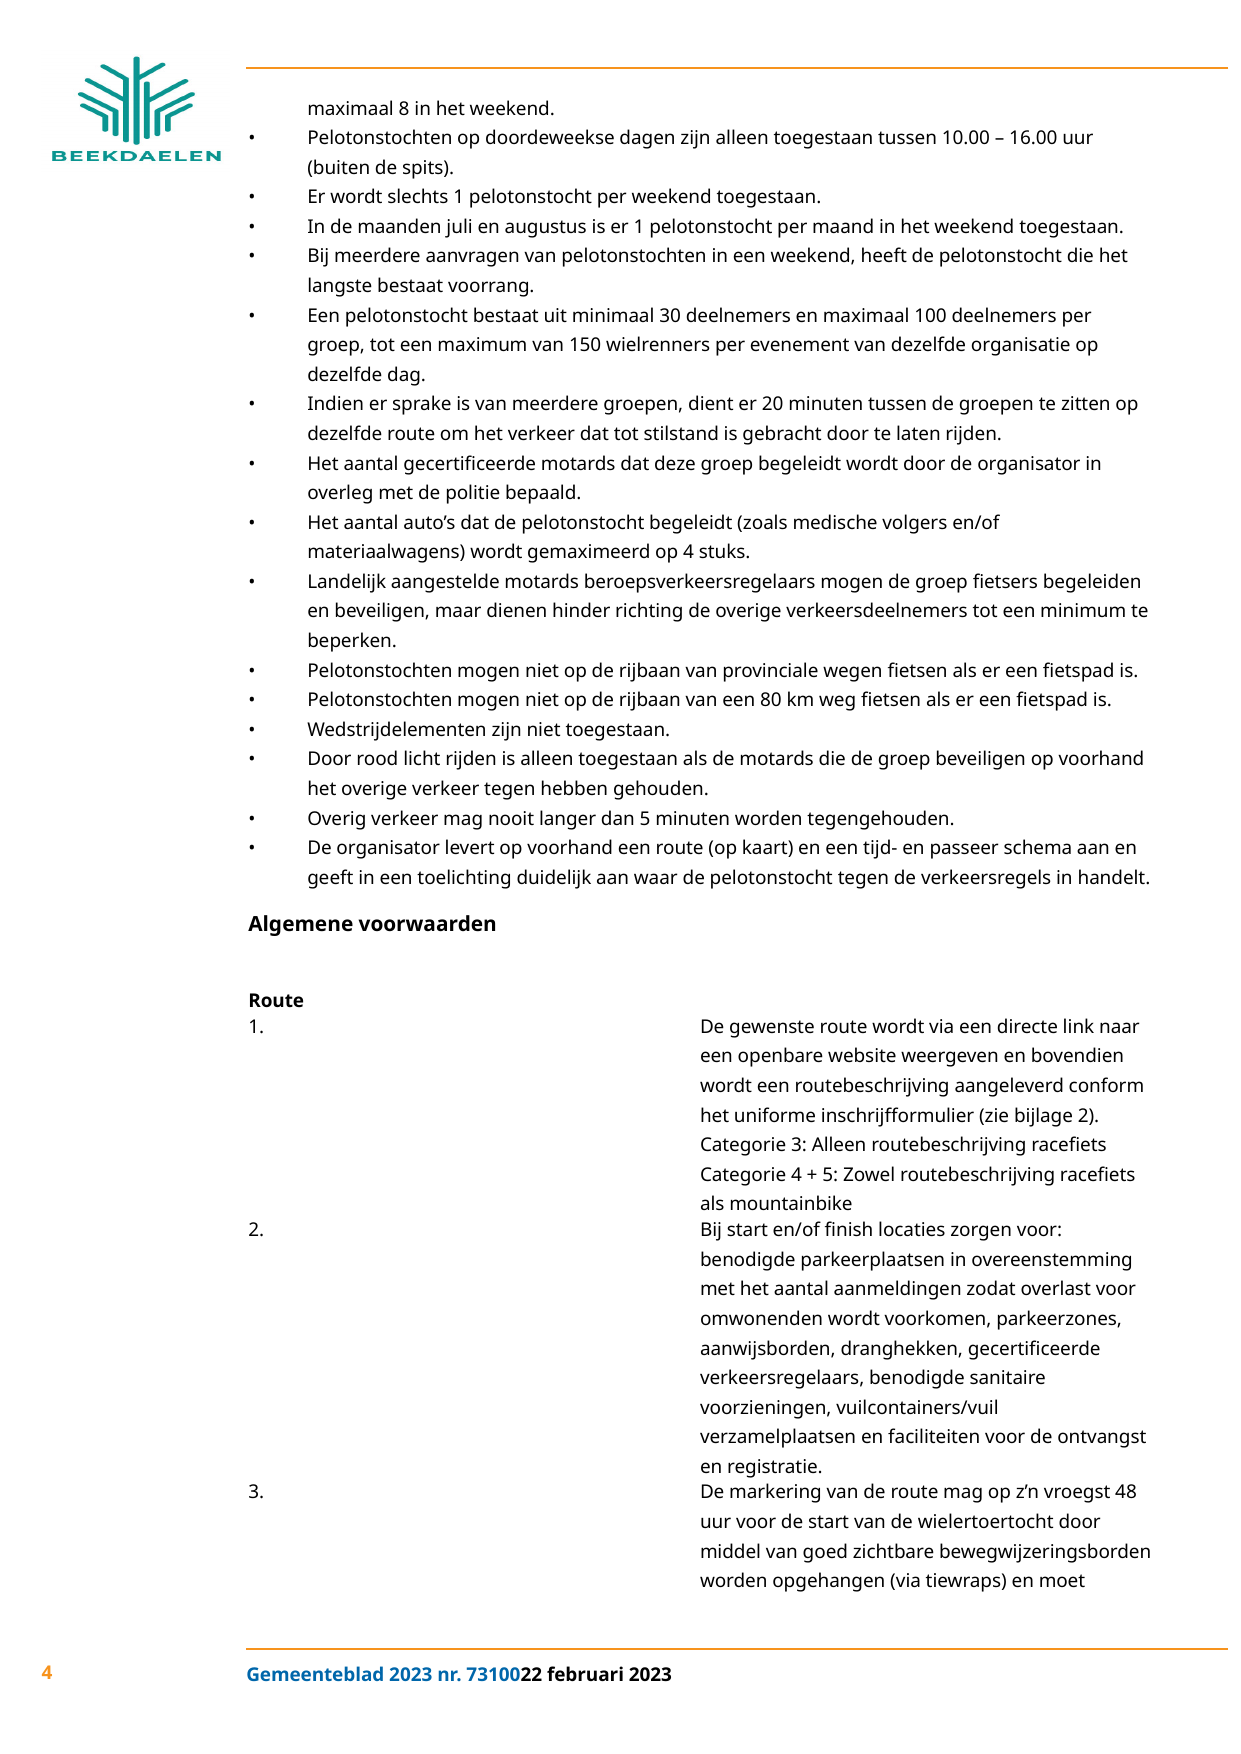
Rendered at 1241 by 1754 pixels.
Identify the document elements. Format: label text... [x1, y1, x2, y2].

list Overig verkeer mag nooit langer dan 5 minuten worden tegengehouden. [248, 805, 1152, 831]
table_cell 3. [248, 1479, 700, 1593]
table_header Route [248, 988, 1152, 1013]
table_cell De gewenste route wordt via een directe link naar een openbare website weergeven en bovendien wordt een routebeschrijving aangeleverd conform het uniforme inschrijfformulier (zie bijlage 2). Categorie 3: Alleen routebeschrijving racefiets Categorie 4 + 5: Zowel routebeschrijving racefiets als mountainbike [700, 1013, 1152, 1216]
list In de maanden juli en augustus is er 1 pelotonstocht per maand in het weekend toegestaan. [248, 213, 1152, 239]
list Wedstrijdelementen zijn niet toegestaan. [248, 716, 1152, 742]
table_cell De markering van de route mag op z’n vroegst 48 uur voor de start van de wielertoertocht door middel van goed zichtbare bewegwijzeringsborden worden opgehangen (via tiewraps) en moet [700, 1479, 1152, 1593]
list Pelotonstochten mogen niet op de rijbaan van een 80 km weg fietsen als er een fietspad is. [248, 686, 1152, 712]
table_cell 1. [248, 1013, 700, 1216]
list Pelotonstochten mogen niet op de rijbaan van provinciale wegen fietsen als er een fietspad is. [248, 657, 1152, 683]
list Het aantal auto’s dat de pelotonstocht begeleidt (zoals medische volgers en/of materiaalwagens) wordt gemaximeerd op 4 stuks. [248, 509, 1152, 564]
list Het aantal gecertificeerde motards dat deze groep begeleidt wordt door de organisator in overleg met de politie bepaald. [248, 450, 1152, 505]
list Indien er sprake is van meerdere groepen, dient er 20 minuten tussen de groepen te zitten op dezelfde route om het verkeer dat tot stilstand is gebracht door te laten rijden. [248, 391, 1152, 446]
picture [41, 47, 231, 172]
list Landelijk aangestelde motards beroepsverkeersregelaars mogen de groep fietsers begeleiden en beveiligen, maar dienen hinder richting de overige verkeersdeelnemers tot een minimum te beperken. [248, 568, 1152, 653]
list maximaal 8 in het weekend. [248, 95, 1152, 121]
list Er wordt slechts 1 pelotonstocht per weekend toegestaan. [248, 183, 1152, 209]
list Bij meerdere aanvragen van pelotonstochten in een weekend, heeft de pelotonstocht die het langste bestaat voorrang. [248, 243, 1152, 298]
table_cell Bij start en/of finish locaties zorgen voor: benodigde parkeerplaatsen in overeenstemming met het aantal aanmeldingen zodat overlast voor omwonenden wordt voorkomen, parkeerzones, aanwijsborden, dranghekken, gecertificeerde verkeersregelaars, benodigde sanitaire voorzieningen, vuilcontainers/vuil verzamelplaatsen en faciliteiten voor de ontvangst en registratie. [700, 1216, 1152, 1479]
list Een pelotonstocht bestaat uit minimaal 30 deelnemers en maximaal 100 deelnemers per groep, tot een maximum van 150 wielrenners per evenement van dezelfde organisatie op dezelfde dag. [248, 302, 1152, 387]
list Door rood licht rijden is alleen toegestaan als de motards die de groep beveiligen op voorhand het overige verkeer tegen hebben gehouden. [248, 746, 1152, 801]
list Pelotonstochten op doordeweekse dagen zijn alleen toegestaan tussen 10.00 – 16.00 uur (buiten de spits). [248, 124, 1152, 180]
list De organisator levert op voorhand een route (op kaart) en een tijd- en passeer schema aan en geeft in een toelichting duidelijk aan waar de pelotonstocht tegen de verkeersregels in handelt. [248, 834, 1152, 890]
text Algemene voorwaarden [248, 909, 1152, 938]
table_cell 2. [248, 1216, 700, 1479]
